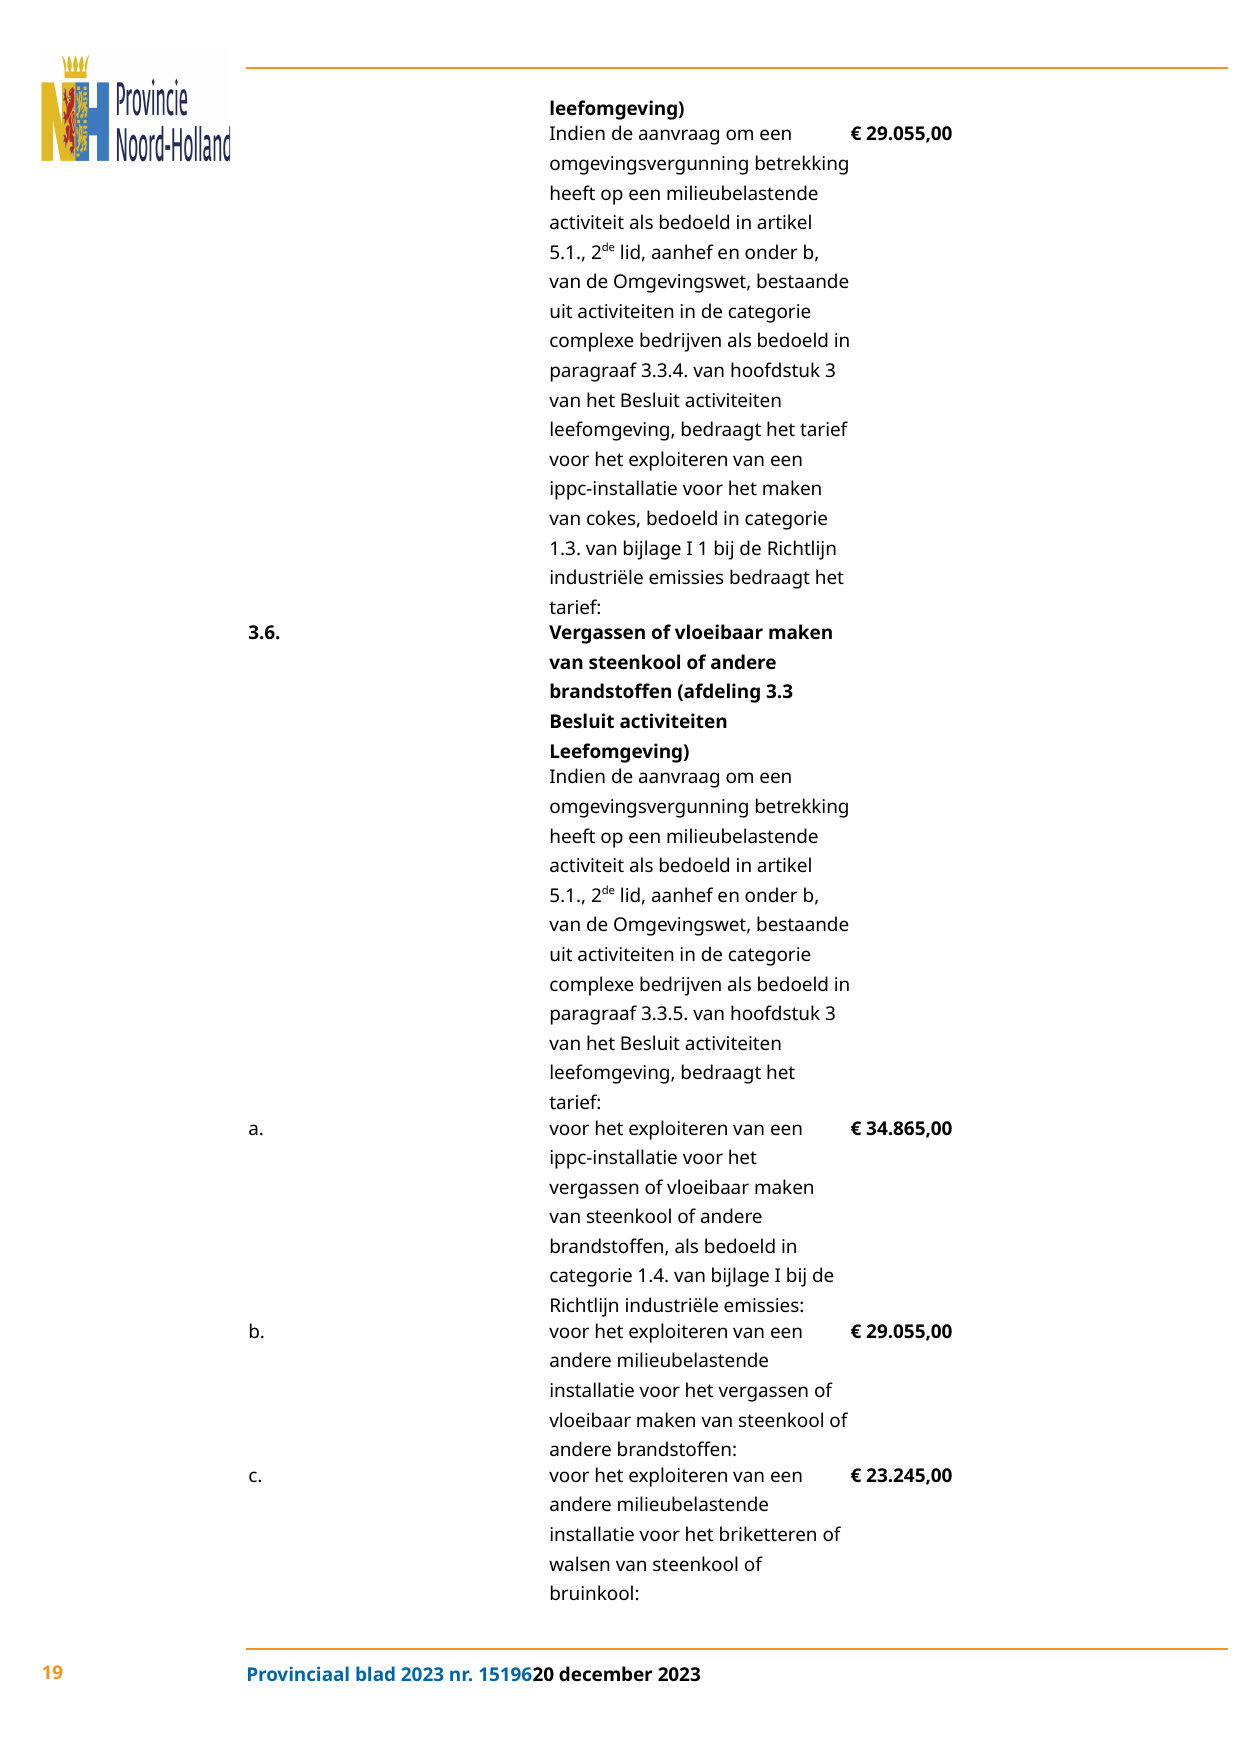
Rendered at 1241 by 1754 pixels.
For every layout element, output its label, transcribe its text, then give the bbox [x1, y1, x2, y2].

table_cell b. [248, 1318, 549, 1462]
table_cell [248, 121, 549, 619]
table_cell [850, 95, 1152, 121]
table_cell Vergassen of vloeibaar maken van steenkool of andere brandstoffen (afdeling 3.3 Besluit activiteiten Leefomgeving) [549, 620, 850, 764]
table_cell a. [248, 1115, 549, 1318]
table_cell € 29.055,00 [850, 121, 1152, 619]
table_cell leefomgeving) [549, 95, 850, 121]
table_cell [850, 620, 1152, 764]
table_cell Indien de aanvraag om een omgevingsvergunning betrekking heeft op een milieubelastende activiteit als bedoeld in artikel 5.1., 2de lid, aanhef en onder b, van de Omgevingswet, bestaande uit activiteiten in de categorie complexe bedrijven als bedoeld in paragraaf 3.3.5. van hoofdstuk 3 van het Besluit activiteiten leefomgeving, bedraagt het tarief: [549, 764, 850, 1115]
table_cell voor het exploiteren van een andere milieubelastende installatie voor het vergassen of vloeibaar maken van steenkool of andere brandstoffen: [549, 1318, 850, 1462]
table_cell [248, 95, 549, 121]
table_cell voor het exploiteren van een andere milieubelastende installatie voor het briketteren of walsen van steenkool of bruinkool: [549, 1462, 850, 1606]
table_cell € 23.245,00 [850, 1462, 1152, 1606]
table_cell c. [248, 1462, 549, 1606]
table_cell € 29.055,00 [850, 1318, 1152, 1462]
table_cell voor het exploiteren van een ippc-installatie voor het vergassen of vloeibaar maken van steenkool of andere brandstoffen, als bedoeld in categorie 1.4. van bijlage I bij de Richtlijn industriële emissies: [549, 1115, 850, 1318]
picture [41, 47, 231, 172]
table_cell 3.6. [248, 620, 549, 764]
table_cell € 34.865,00 [850, 1115, 1152, 1318]
table_cell [248, 764, 549, 1115]
table_cell [850, 764, 1152, 1115]
table_cell Indien de aanvraag om een omgevingsvergunning betrekking heeft op een milieubelastende activiteit als bedoeld in artikel 5.1., 2de lid, aanhef en onder b, van de Omgevingswet, bestaande uit activiteiten in de categorie complexe bedrijven als bedoeld in paragraaf 3.3.4. van hoofdstuk 3 van het Besluit activiteiten leefomgeving, bedraagt het tarief voor het exploiteren van een ippc-installatie voor het maken van cokes, bedoeld in categorie 1.3. van bijlage I 1 bij de Richtlijn industriële emissies bedraagt het tarief: [549, 121, 850, 619]
